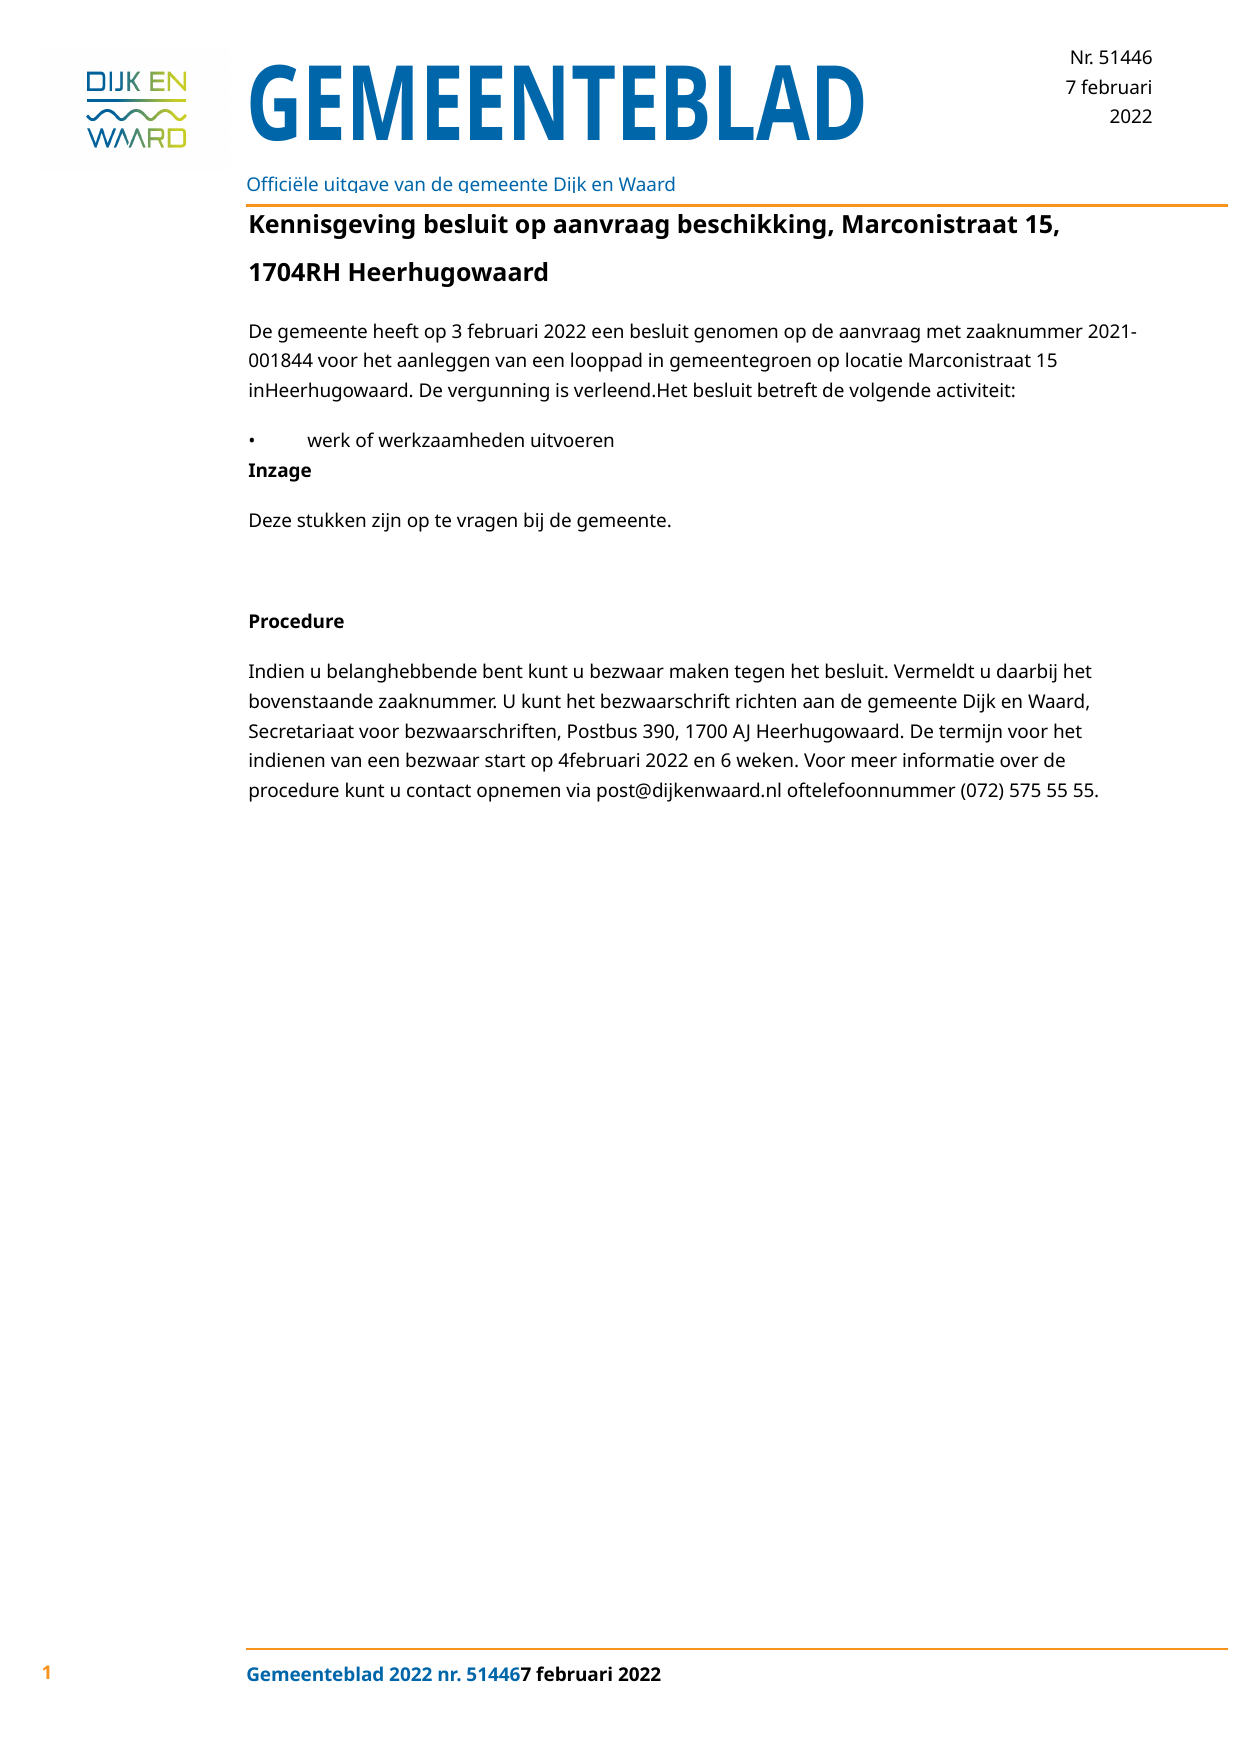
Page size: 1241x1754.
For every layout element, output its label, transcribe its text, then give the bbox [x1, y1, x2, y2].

picture [41, 47, 231, 172]
text Procedure [248, 608, 1152, 634]
text Indien u belanghebbende bent kunt u bezwaar maken tegen het besluit. Vermeldt u daarbij het bovenstaande zaaknummer. U kunt het bezwaarschrift richten aan de gemeente Dijk en Waard, Secretariaat voor bezwaarschriften, Postbus 390, 1700 AJ Heerhugowaard. De termijn voor het indienen van een bezwaar start op 4februari 2022 en 6 weken. Voor meer informatie over de procedure kunt u contact opnemen via post@dijkenwaard.nl oftelefoonnummer (072) 575 55 55. [248, 659, 1152, 803]
text Inzage [248, 457, 1152, 483]
list werk of werkzaamheden uitvoeren [248, 427, 1152, 453]
text Deze stukken zijn op te vragen bij de gemeente. [248, 507, 1152, 533]
text Kennisgeving besluit op aanvraag beschikking, Marconistraat 15, 1704RH Heerhugowaard [248, 207, 1152, 288]
text De gemeente heeft op 3 februari 2022 een besluit genomen op de aanvraag met zaaknummer 2021-001844 voor het aanleggen van een looppad in gemeentegroen op locatie Marconistraat 15 inHeerhugowaard. De vergunning is verleend.Het besluit betreft de volgende activiteit: [248, 318, 1152, 403]
